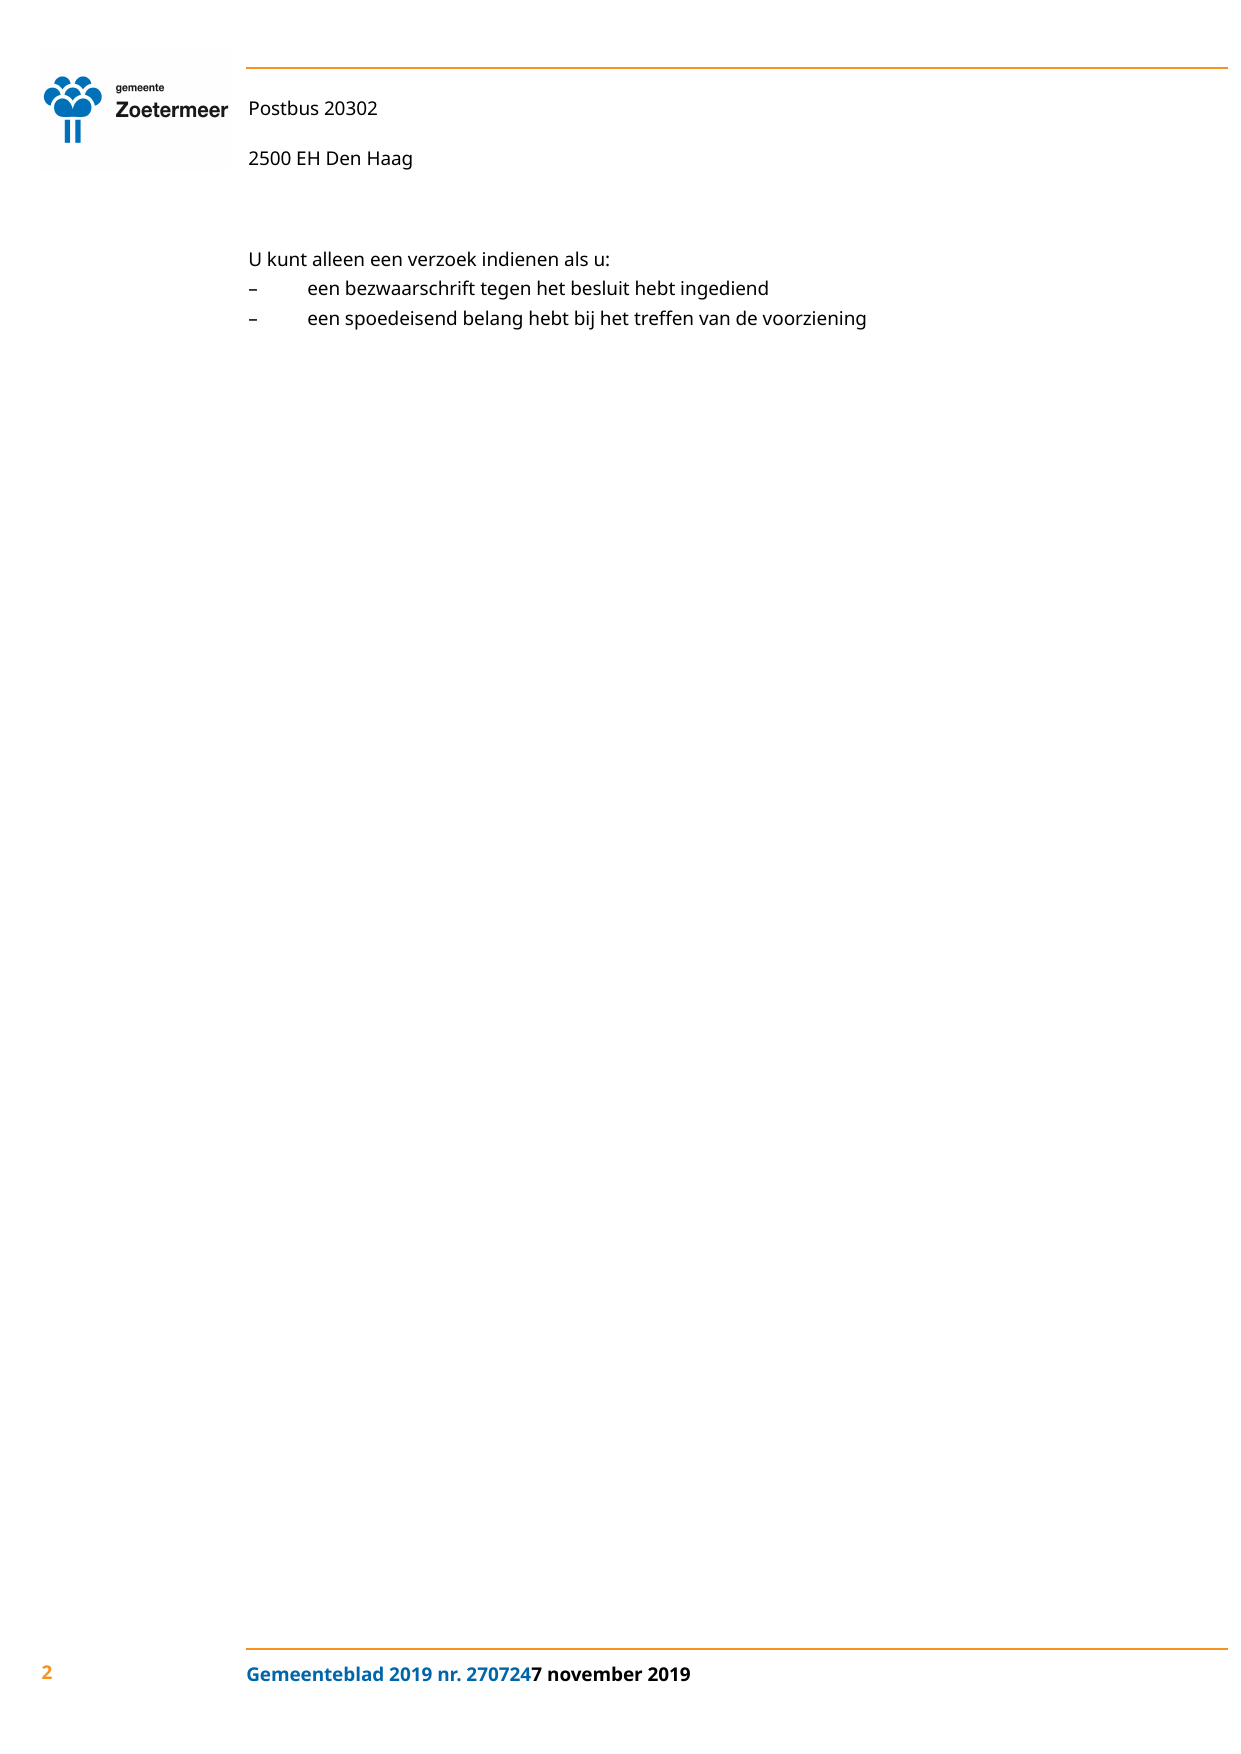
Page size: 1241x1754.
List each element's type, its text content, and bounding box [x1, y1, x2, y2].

picture [41, 47, 231, 172]
text U kunt alleen een verzoek indienen als u: [248, 246, 1152, 272]
list een spoedeisend belang hebt bij het treffen van de voorziening [248, 305, 1152, 331]
list een bezwaarschrift tegen het besluit hebt ingediend [248, 276, 1152, 301]
text 2500 EH Den Haag [248, 145, 1152, 171]
text Postbus 20302 [248, 95, 1152, 121]
